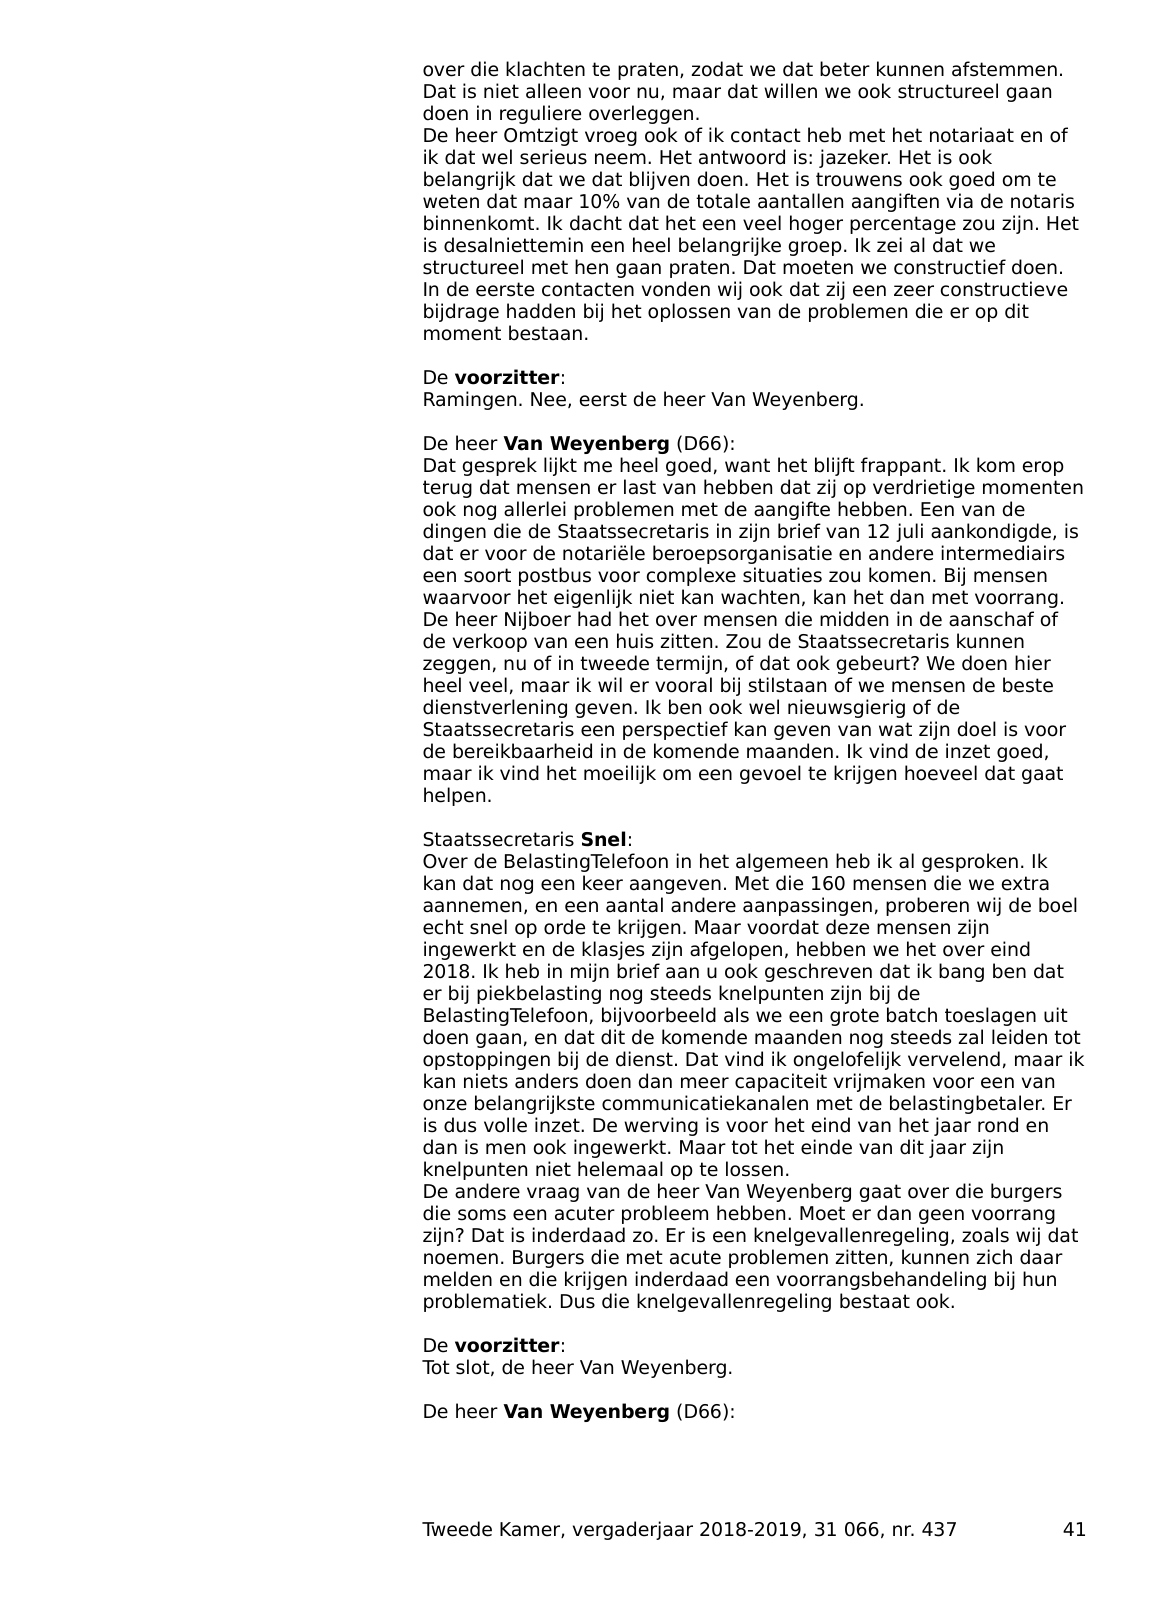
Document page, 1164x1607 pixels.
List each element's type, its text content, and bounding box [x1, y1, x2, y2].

text De heer Van Weyenberg (D66): [422, 1401, 1087, 1423]
text De andere vraag van de heer Van Weyenberg gaat over die burgers die soms een acuter probleem hebben. Moet er dan geen voorrang zijn? Dat is inderdaad zo. Er is een knelgevallenregeling, zoals wij dat noemen. Burgers die met acute problemen zitten, kunnen zich daar melden en die krijgen inderdaad een voorrangsbehandeling bij hun problematiek. Dus die knelgevallenregeling bestaat ook. [422, 1181, 1087, 1312]
text De voorzitter: [422, 367, 1087, 389]
text De heer Van Weyenberg (D66): [422, 433, 1087, 455]
text Dat gesprek lijkt me heel goed, want het blijft frappant. Ik kom erop terug dat mensen er last van hebben dat zij op verdrietige momenten ook nog allerlei problemen met de aangifte hebben. Een van de dingen die de Staatssecretaris in zijn brief van 12 juli aankondigde, is dat er voor de notariële beroepsorganisatie en andere intermediairs een soort postbus voor complexe situaties zou komen. Bij mensen waarvoor het eigenlijk niet kan wachten, kan het dan met voorrang. De heer Nijboer had het over mensen die midden in de aanschaf of de verkoop van een huis zitten. Zou de Staatssecretaris kunnen zeggen, nu of in tweede termijn, of dat ook gebeurt? We doen hier heel veel, maar ik wil er vooral bij stilstaan of we mensen de beste dienstverlening geven. Ik ben ook wel nieuwsgierig of de Staatssecretaris een perspectief kan geven van wat zijn doel is voor de bereikbaarheid in de komende maanden. Ik vind de inzet goed, maar ik vind het moeilijk om een gevoel te krijgen hoeveel dat gaat helpen. [422, 455, 1087, 807]
text Over de BelastingTelefoon in het algemeen heb ik al gesproken. Ik kan dat nog een keer aangeven. Met die 160 mensen die we extra aannemen, en een aantal andere aanpassingen, proberen wij de boel echt snel op orde te krijgen. Maar voordat deze mensen zijn ingewerkt en de klasjes zijn afgelopen, hebben we het over eind 2018. Ik heb in mijn brief aan u ook geschreven dat ik bang ben dat er bij piekbelasting nog steeds knelpunten zijn bij de BelastingTelefoon, bijvoorbeeld als we een grote batch toeslagen uit doen gaan, en dat dit de komende maanden nog steeds zal leiden tot opstoppingen bij de dienst. Dat vind ik ongelofelijk vervelend, maar ik kan niets anders doen dan meer capaciteit vrijmaken voor een van onze belangrijkste communicatiekanalen met de belastingbetaler. Er is dus volle inzet. De werving is voor het eind van het jaar rond en dan is men ook ingewerkt. Maar tot het einde van dit jaar zijn knelpunten niet helemaal op te lossen. [422, 851, 1087, 1181]
text Staatssecretaris Snel: [422, 829, 1087, 851]
text over die klachten te praten, zodat we dat beter kunnen afstemmen. Dat is niet alleen voor nu, maar dat willen we ook structureel gaan doen in reguliere overleggen. [422, 59, 1087, 125]
text De heer Omtzigt vroeg ook of ik contact heb met het notariaat en of ik dat wel serieus neem. Het antwoord is: jazeker. Het is ook belangrijk dat we dat blijven doen. Het is trouwens ook goed om te weten dat maar 10% van de totale aantallen aangiften via de notaris binnenkomt. Ik dacht dat het een veel hoger percentage zou zijn. Het is desalniettemin een heel belangrijke groep. Ik zei al dat we structureel met hen gaan praten. Dat moeten we constructief doen. In de eerste contacten vonden wij ook dat zij een zeer constructieve bijdrage hadden bij het oplossen van de problemen die er op dit moment bestaan. [422, 125, 1087, 345]
text Ramingen. Nee, eerst de heer Van Weyenberg. [422, 389, 1087, 411]
text Tot slot, de heer Van Weyenberg. [422, 1357, 1087, 1379]
text De voorzitter: [422, 1335, 1087, 1357]
